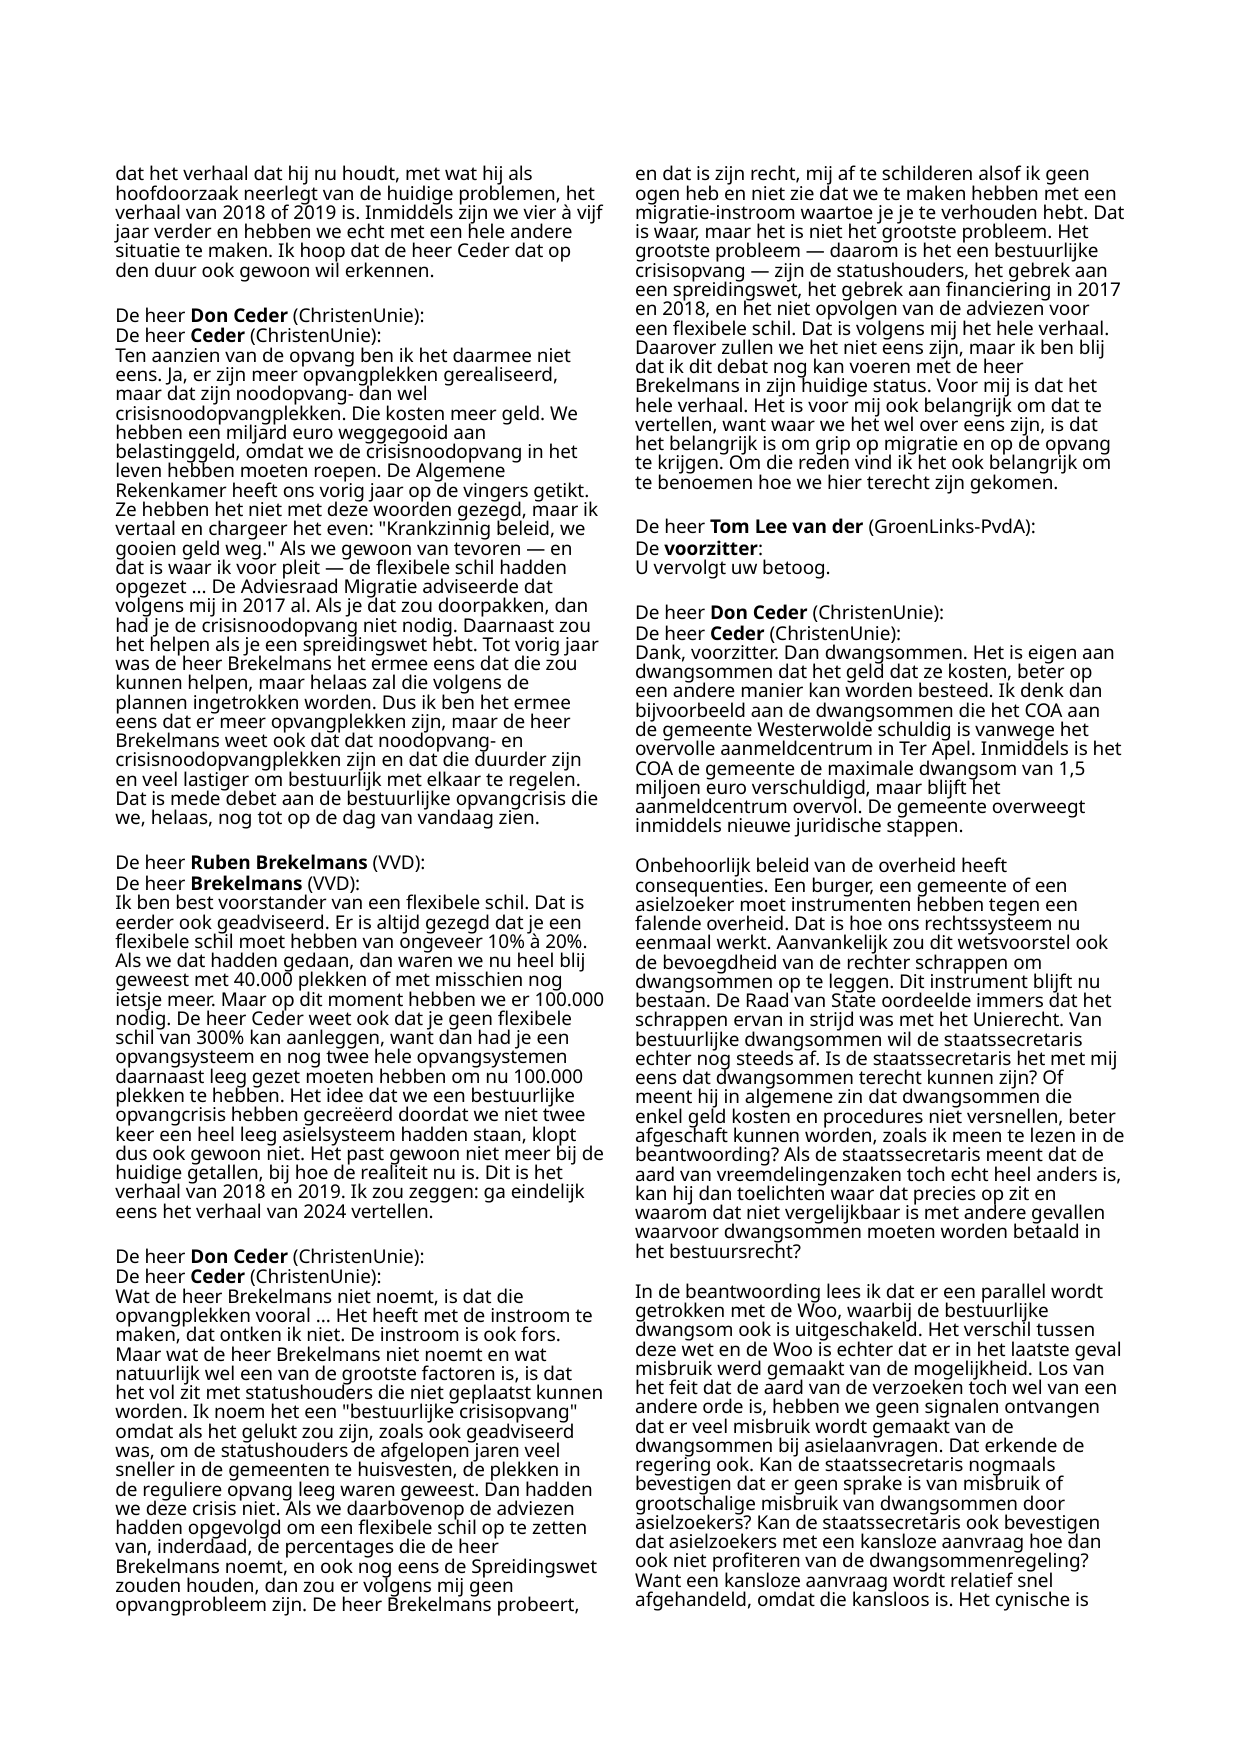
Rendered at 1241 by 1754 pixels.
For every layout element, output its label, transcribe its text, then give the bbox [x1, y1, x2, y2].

text In de beantwoording lees ik dat er een parallel wordt getrokken met de Woo, waarbij de bestuurlijke dwangsom ook is uitgeschakeld. Het verschil tussen deze wet en de Woo is echter dat er in het laatste geval misbruik werd gemaakt van de mogelijkheid. Los van het feit dat de aard van de verzoeken toch wel van een andere orde is, hebben we geen signalen ontvangen dat er veel misbruik wordt gemaakt van de dwangsommen bij asielaanvragen. Dat erkende de regering ook. Kan de staatssecretaris nogmaals bevestigen dat er geen sprake is van misbruik of grootschalige misbruik van dwangsommen door asielzoekers? Kan de staatssecretaris ook bevestigen dat asielzoekers met een kansloze aanvraag hoe dan ook niet profiteren van de dwangsommenregeling? Want een kansloze aanvraag wordt relatief snel afgehandeld, omdat die kansloos is. Het cynische is [635, 1283, 1125, 1610]
text De heer Don Ceder (ChristenUnie): [635, 599, 1125, 624]
text U vervolgt uw betoog. [635, 559, 1125, 578]
text De voorzitter: [635, 539, 1125, 559]
text De heer Don Ceder (ChristenUnie): [115, 1243, 605, 1268]
text en dat is zijn recht, mij af te schilderen alsof ik geen ogen heb en niet zie dat we te maken hebben met een migratie-instroom waartoe je je te verhouden hebt. Dat is waar, maar het is niet het grootste probleem. Het grootste probleem — daarom is het een bestuurlijke crisisopvang — zijn de statushouders, het gebrek aan een spreidingswet, het gebrek aan financiering in 2017 en 2018, en het niet opvolgen van de adviezen voor een flexibele schil. Dat is volgens mij het hele verhaal. Daarover zullen we het niet eens zijn, maar ik ben blij dat ik dit debat nog kan voeren met de heer Brekelmans in zijn huidige status. Voor mij is dat het hele verhaal. Het is voor mij ook belangrijk om dat te vertellen, want waar we het wel over eens zijn, is dat het belangrijk is om grip op migratie en op de opvang te krijgen. Om die reden vind ik het ook belangrijk om te benoemen hoe we hier terecht zijn gekomen. [635, 165, 1125, 493]
text Ten aanzien van de opvang ben ik het daarmee niet eens. Ja, er zijn meer opvangplekken gerealiseerd, maar dat zijn noodopvang- dan wel crisisnoodopvangplekken. Die kosten meer geld. We hebben een miljard euro weggegooid aan belastinggeld, omdat we de crisisnoodopvang in het leven hebben moeten roepen. De Algemene Rekenkamer heeft ons vorig jaar op de vingers getikt. Ze hebben het niet met deze woorden gezegd, maar ik vertaal en chargeer het even: "Krankzinnig beleid, we gooien geld weg." Als we gewoon van tevoren — en dat is waar ik voor pleit — de flexibele schil hadden opgezet ... De Adviesraad Migratie adviseerde dat volgens mij in 2017 al. Als je dat zou doorpakken, dan had je de crisisnoodopvang niet nodig. Daarnaast zou het helpen als je een spreidingswet hebt. Tot vorig jaar was de heer Brekelmans het ermee eens dat die zou kunnen helpen, maar helaas zal die volgens de plannen ingetrokken worden. Dus ik ben het ermee eens dat er meer opvangplekken zijn, maar de heer Brekelmans weet ook dat dat noodopvang- en crisisnoodopvangplekken zijn en dat die duurder zijn en veel lastiger om bestuurlijk met elkaar te regelen. Dat is mede debet aan de bestuurlijke opvangcrisis die we, helaas, nog tot op de dag van vandaag zien. [115, 347, 605, 828]
text De heer Ceder (ChristenUnie): [115, 1268, 605, 1288]
text De heer Tom Lee van der (GroenLinks-PvdA): [635, 514, 1125, 539]
text Wat de heer Brekelmans niet noemt, is dat die opvangplekken vooral ... Het heeft met de instroom te maken, dat ontken ik niet. De instroom is ook fors. Maar wat de heer Brekelmans niet noemt en wat natuurlijk wel een van de grootste factoren is, is dat het vol zit met statushouders die niet geplaatst kunnen worden. Ik noem het een "bestuurlijke crisisopvang" omdat als het gelukt zou zijn, zoals ook geadviseerd was, om de statushouders de afgelopen jaren veel sneller in de gemeenten te huisvesten, de plekken in de reguliere opvang leeg waren geweest. Dan hadden we deze crisis niet. Als we daarbovenop de adviezen hadden opgevolgd om een flexibele schil op te zetten van, inderdaad, de percentages die de heer Brekelmans noemt, en ook nog eens de Spreidingswet zouden houden, dan zou er volgens mij geen opvangprobleem zijn. De heer Brekelmans probeert, [115, 1288, 605, 1615]
text Dank, voorzitter. Dan dwangsommen. Het is eigen aan dwangsommen dat het geld dat ze kosten, beter op een andere manier kan worden besteed. Ik denk dan bijvoorbeeld aan de dwangsommen die het COA aan de gemeente Westerwolde schuldig is vanwege het overvolle aanmeldcentrum in Ter Apel. Inmiddels is het COA de gemeente de maximale dwangsom van 1,5 miljoen euro verschuldigd, maar blijft het aanmeldcentrum overvol. De gemeente overweegt inmiddels nieuwe juridische stappen. [635, 644, 1125, 837]
text Ik ben best voorstander van een flexibele schil. Dat is eerder ook geadviseerd. Er is altijd gezegd dat je een flexibele schil moet hebben van ongeveer 10% à 20%. Als we dat hadden gedaan, dan waren we nu heel blij geweest met 40.000 plekken of met misschien nog ietsje meer. Maar op dit moment hebben we er 100.000 nodig. De heer Ceder weet ook dat je geen flexibele schil van 300% kan aanleggen, want dan had je een opvangsysteem en nog twee hele opvangsystemen daarnaast leeg gezet moeten hebben om nu 100.000 plekken te hebben. Het idee dat we een bestuurlijke opvangcrisis hebben gecreëerd doordat we niet twee keer een heel leeg asielsysteem hadden staan, klopt dus ook gewoon niet. Het past gewoon niet meer bij de huidige getallen, bij hoe de realiteit nu is. Dit is het verhaal van 2018 en 2019. Ik zou zeggen: ga eindelijk eens het verhaal van 2024 vertellen. [115, 894, 605, 1222]
text De heer Brekelmans (VVD): [115, 875, 605, 894]
text De heer Ruben Brekelmans (VVD): [115, 849, 605, 875]
text De heer Don Ceder (ChristenUnie): [115, 302, 605, 327]
text De heer Ceder (ChristenUnie): [635, 624, 1125, 644]
text De heer Ceder (ChristenUnie): [115, 327, 605, 347]
text dat het verhaal dat hij nu houdt, met wat hij als hoofdoorzaak neerlegt van de huidige problemen, het verhaal van 2018 of 2019 is. Inmiddels zijn we vier à vijf jaar verder en hebben we echt met een hele andere situatie te maken. Ik hoop dat de heer Ceder dat op den duur ook gewoon wil erkennen. [115, 165, 605, 281]
text Onbehoorlijk beleid van de overheid heeft consequenties. Een burger, een gemeente of een asielzoeker moet instrumenten hebben tegen een falende overheid. Dat is hoe ons rechtssysteem nu eenmaal werkt. Aanvankelijk zou dit wetsvoorstel ook de bevoegdheid van de rechter schrappen om dwangsommen op te leggen. Dit instrument blijft nu bestaan. De Raad van State oordeelde immers dat het schrappen ervan in strijd was met het Unierecht. Van bestuurlijke dwangsommen wil de staatssecretaris echter nog steeds af. Is de staatssecretaris het met mij eens dat dwangsommen terecht kunnen zijn? Of meent hij in algemene zin dat dwangsommen die enkel geld kosten en procedures niet versnellen, beter afgeschaft kunnen worden, zoals ik meen te lezen in de beantwoording? Als de staatssecretaris meent dat de aard van vreemdelingenzaken toch echt heel anders is, kan hij dan toelichten waar dat precies op zit en waarom dat niet vergelijkbaar is met andere gevallen waarvoor dwangsommen moeten worden betaald in het bestuursrecht? [635, 857, 1125, 1262]
